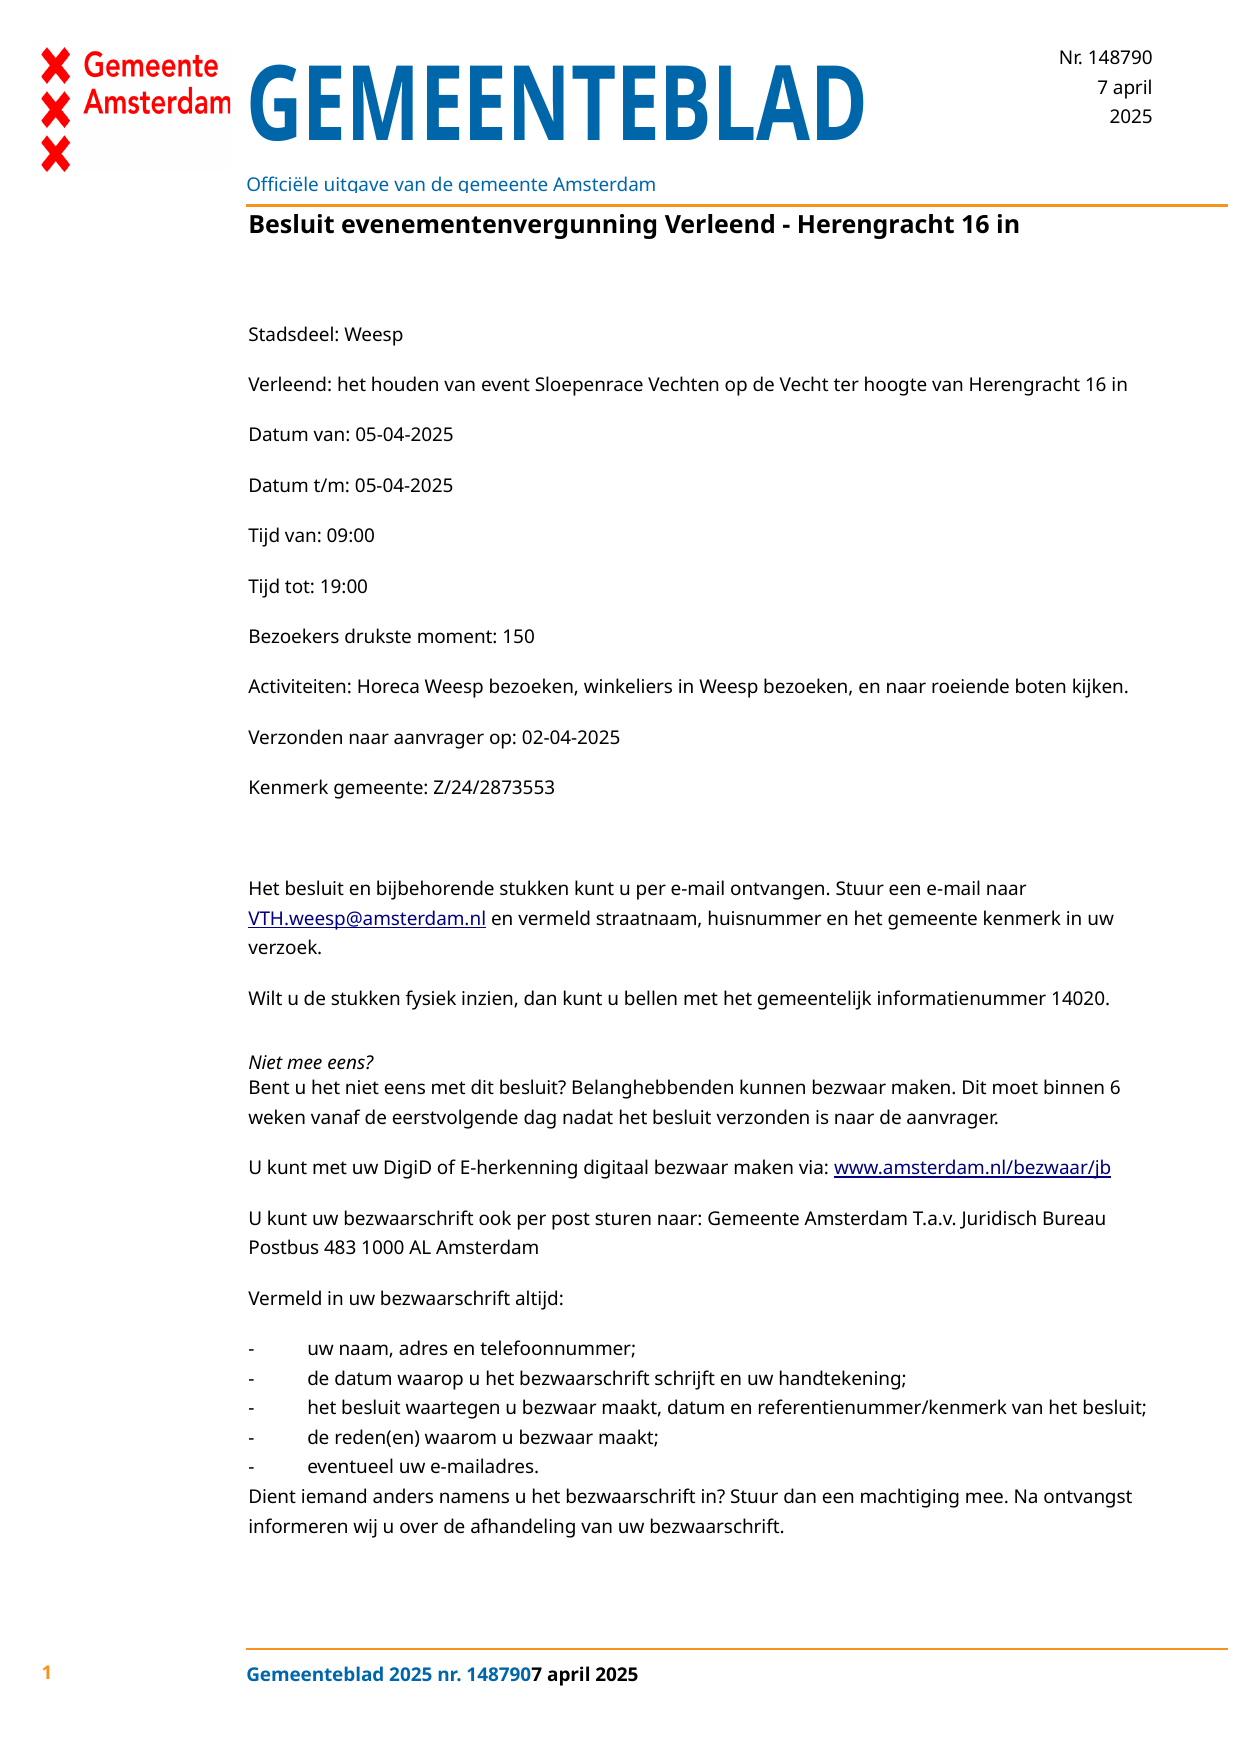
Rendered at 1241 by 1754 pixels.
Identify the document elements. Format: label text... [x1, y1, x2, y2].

text Dient iemand anders namens u het bezwaarschrift in? Stuur dan een machtiging mee. Na ontvangst informeren wij u over de afhandeling van uw bezwaarschrift. [248, 1483, 1152, 1539]
list uw naam, adres en telefoonnummer; [248, 1335, 1152, 1361]
text Wilt u de stukken fysiek inzien, dan kunt u bellen met het gemeentelijk informatienummer 14020. [248, 985, 1152, 1011]
list het besluit waartegen u bezwaar maakt, datum en referentienummer/kenmerk van het besluit; [248, 1394, 1152, 1420]
list de reden(en) waarom u bezwaar maakt; [248, 1424, 1152, 1450]
text Verleend: het houden van event Sloepenrace Vechten op de Vecht ter hoogte van Herengracht 16 in [248, 371, 1152, 397]
text U kunt met uw DigiD of E-herkenning digitaal bezwaar maken via: www.amsterdam.nl/bezwaar/jb [248, 1154, 1152, 1180]
text Tijd tot: 19:00 [248, 573, 1152, 598]
list eventueel uw e-mailadres. [248, 1454, 1152, 1479]
text Verzonden naar aanvrager op: 02-04-2025 [248, 724, 1152, 750]
text Niet mee eens? [248, 1049, 1152, 1074]
picture [41, 47, 231, 172]
text Datum t/m: 05-04-2025 [248, 472, 1152, 498]
text Activiteiten: Horeca Weesp bezoeken, winkeliers in Weesp bezoeken, en naar roeiende boten kijken. [248, 674, 1152, 699]
text Vermeld in uw bezwaarschrift altijd: [248, 1285, 1152, 1311]
text Kenmerk gemeente: Z/24/2873553 [248, 774, 1152, 800]
text Bent u het niet eens met dit besluit? Belanghebbenden kunnen bezwaar maken. Dit moet binnen 6 weken vanaf de eerstvolgende dag nadat het besluit verzonden is naar de aanvrager. [248, 1074, 1152, 1130]
text U kunt uw bezwaarschrift ook per post sturen naar: Gemeente Amsterdam T.a.v. Juridisch Bureau Postbus 483 1000 AL Amsterdam [248, 1205, 1152, 1260]
text Stadsdeel: Weesp [248, 321, 1152, 346]
text Het besluit en bijbehorende stukken kunt u per e-mail ontvangen. Stuur een e-mail naar VTH.weesp@amsterdam.nl en vermeld straatnaam, huisnummer en het gemeente kenmerk in uw verzoek. [248, 875, 1152, 960]
text Bezoekers drukste moment: 150 [248, 623, 1152, 649]
text Datum van: 05-04-2025 [248, 422, 1152, 447]
text Tijd van: 09:00 [248, 522, 1152, 548]
text Besluit evenementenvergunning Verleend - Herengracht 16 in [248, 207, 1152, 241]
list de datum waarop u het bezwaarschrift schrijft en uw handtekening; [248, 1365, 1152, 1391]
